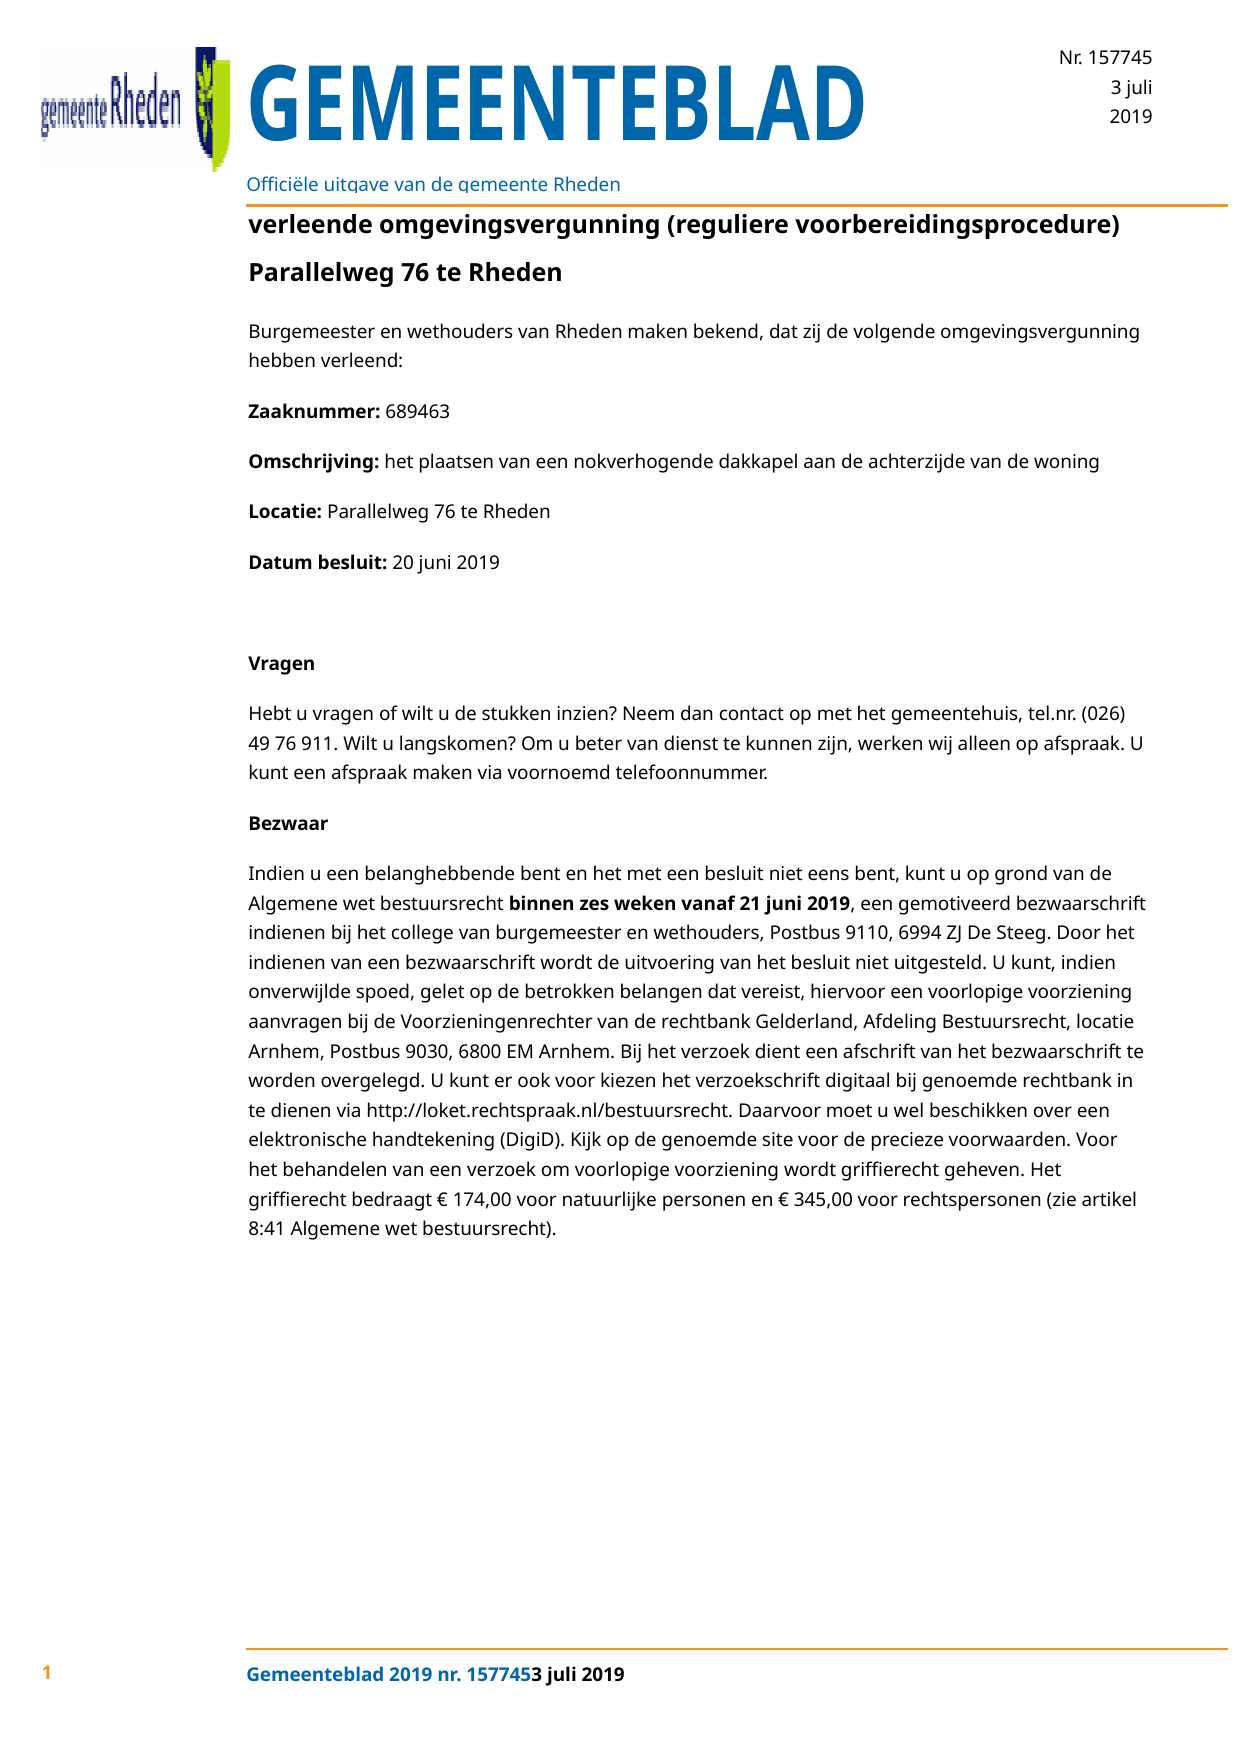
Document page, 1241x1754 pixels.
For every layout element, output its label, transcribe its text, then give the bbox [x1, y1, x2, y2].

text Datum besluit: 20 juni 2019 [248, 549, 1152, 575]
text verleende omgevingsvergunning (reguliere voorbereidingsprocedure) Parallelweg 76 te Rheden [248, 207, 1152, 288]
picture [41, 47, 231, 172]
text Omschrijving: het plaatsen van een nokverhogende dakkapel aan de achterzijde van de woning [248, 448, 1152, 474]
text Hebt u vragen of wilt u de stukken inzien? Neem dan contact op met het gemeentehuis, tel.nr. (026) 49 76 911. Wilt u langskomen? Om u beter van dienst te kunnen zijn, werken wij alleen op afspraak. U kunt een afspraak maken via voornoemd telefoonnummer. [248, 700, 1152, 785]
text Locatie: Parallelweg 76 te Rheden [248, 499, 1152, 524]
text Burgemeester en wethouders van Rheden maken bekend, dat zij de volgende omgevingsvergunning hebben verleend: [248, 318, 1152, 373]
text Zaaknummer: 689463 [248, 398, 1152, 424]
text Indien u een belanghebbende bent en het met een besluit niet eens bent, kunt u op grond van de Algemene wet bestuursrecht binnen zes weken vanaf 21 juni 2019, een gemotiveerd bezwaarschrift indienen bij het college van burgemeester en wethouders, Postbus 9110, 6994 ZJ De Steeg. Door het indienen van een bezwaarschrift wordt de uitvoering van het besluit niet uitgesteld. U kunt, indien onverwijlde spoed, gelet op de betrokken belangen dat vereist, hiervoor een voorlopige voorziening aanvragen bij de Voorzieningenrechter van de rechtbank Gelderland, Afdeling Bestuursrecht, locatie Arnhem, Postbus 9030, 6800 EM Arnhem. Bij het verzoek dient een afschrift van het bezwaarschrift te worden overgelegd. U kunt er ook voor kiezen het verzoekschrift digitaal bij genoemde rechtbank in te dienen via http://loket.rechtspraak.nl/bestuursrecht. Daarvoor moet u wel beschikken over een elektronische handtekening (DigiD). Kijk op de genoemde site voor de precieze voorwaarden. Voor het behandelen van een verzoek om voorlopige voorziening wordt griffierecht geheven. Het griffierecht bedraagt € 174,00 voor natuurlijke personen en € 345,00 voor rechtspersonen (zie artikel 8:41 Algemene wet bestuursrecht). [248, 860, 1152, 1241]
text Vragen [248, 650, 1152, 676]
text Bezwaar [248, 810, 1152, 836]
